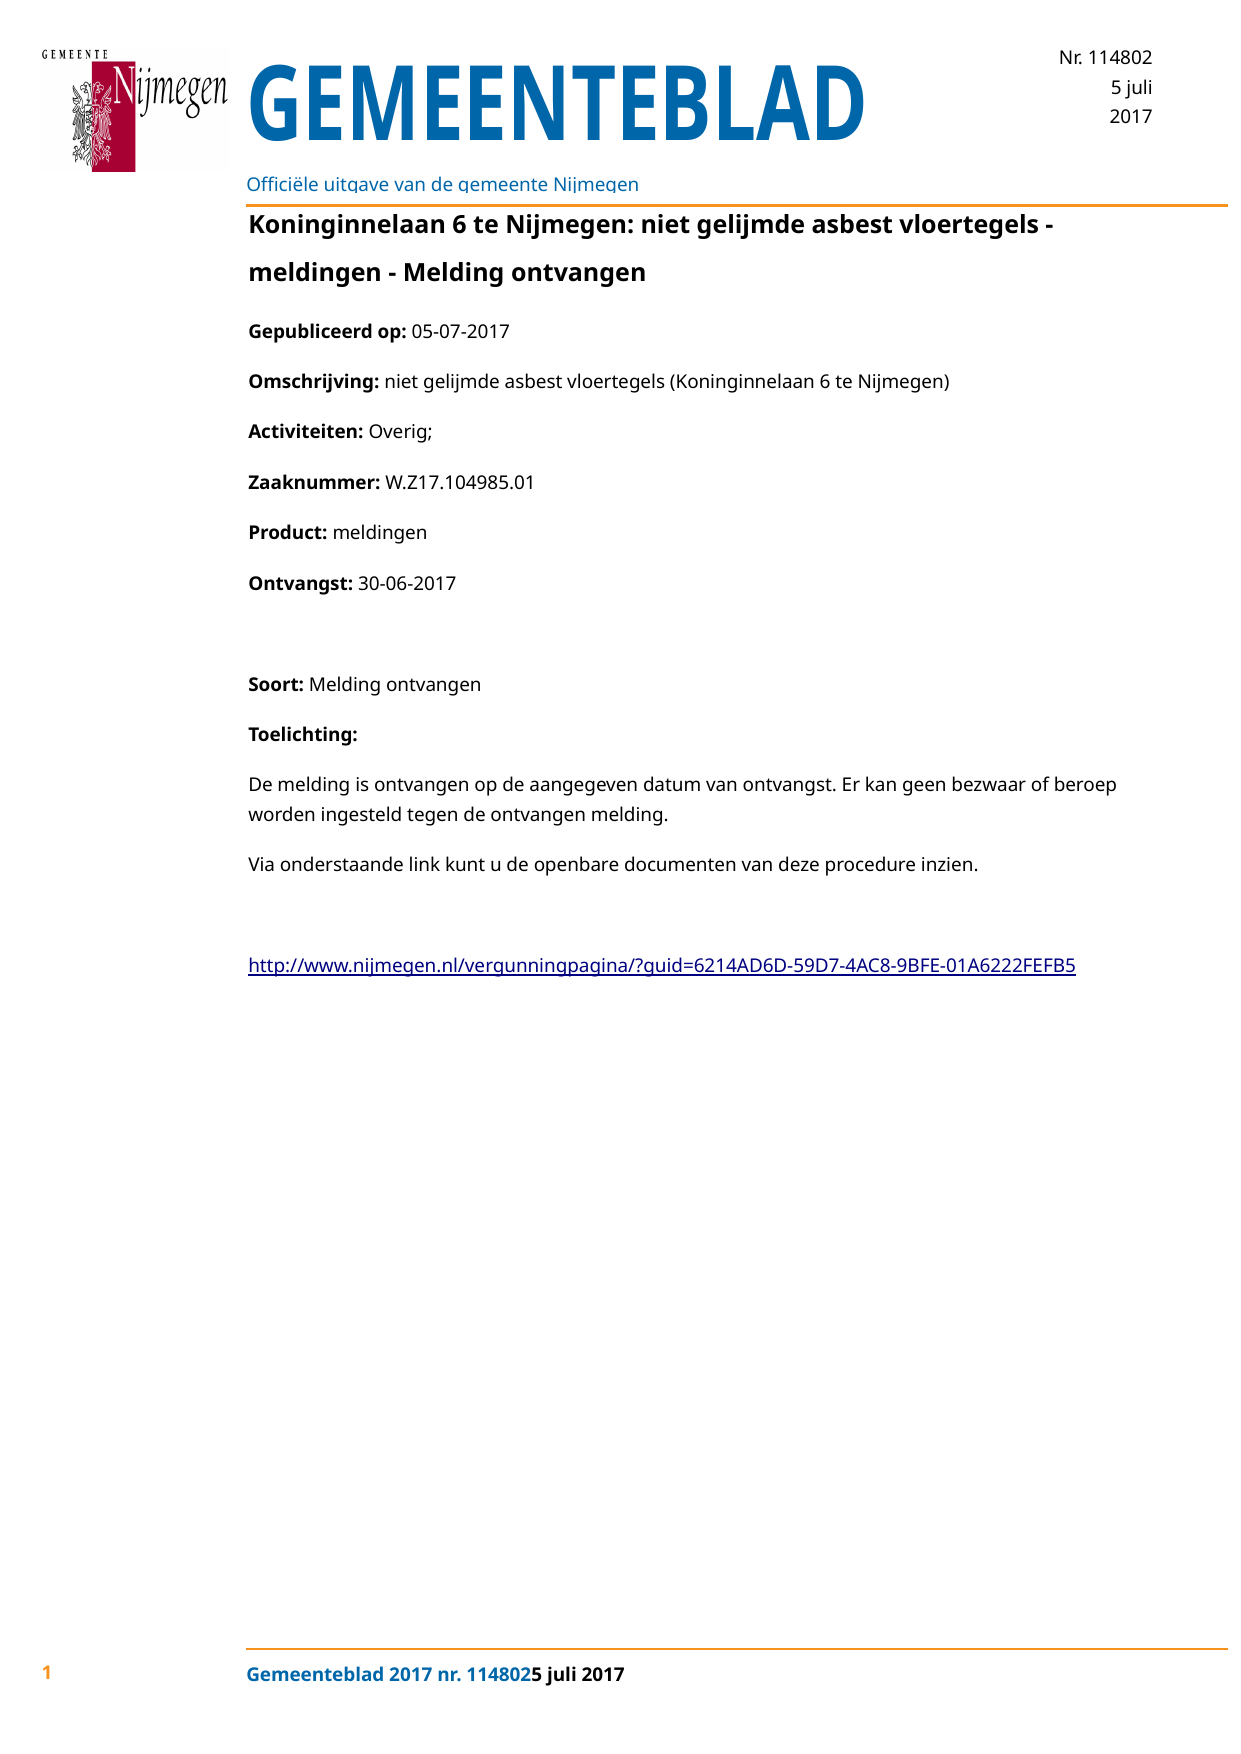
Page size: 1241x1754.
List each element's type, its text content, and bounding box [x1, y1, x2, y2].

text http://www.nijmegen.nl/vergunningpagina/?guid=6214AD6D-59D7-4AC8-9BFE-01A6222FEFB5 [248, 952, 1152, 978]
text Zaaknummer: W.Z17.104985.01 [248, 469, 1152, 495]
picture [41, 47, 231, 172]
text De melding is ontvangen op de aangegeven datum van ontvangst. Er kan geen bezwaar of beroep worden ingesteld tegen de ontvangen melding. [248, 772, 1152, 827]
text Omschrijving: niet gelijmde asbest vloertegels (Koninginnelaan 6 te Nijmegen) [248, 368, 1152, 394]
text Koninginnelaan 6 te Nijmegen: niet gelijmde asbest vloertegels - meldingen - Melding ontvangen [248, 207, 1152, 288]
text Activiteiten: Overig; [248, 419, 1152, 444]
text Gepubliceerd op: 05-07-2017 [248, 318, 1152, 344]
text Ontvangst: 30-06-2017 [248, 570, 1152, 596]
text Product: meldingen [248, 519, 1152, 545]
text Toelichting: [248, 721, 1152, 747]
text Soort: Melding ontvangen [248, 671, 1152, 697]
text Via onderstaande link kunt u de openbare documenten van deze procedure inzien. [248, 852, 1152, 877]
